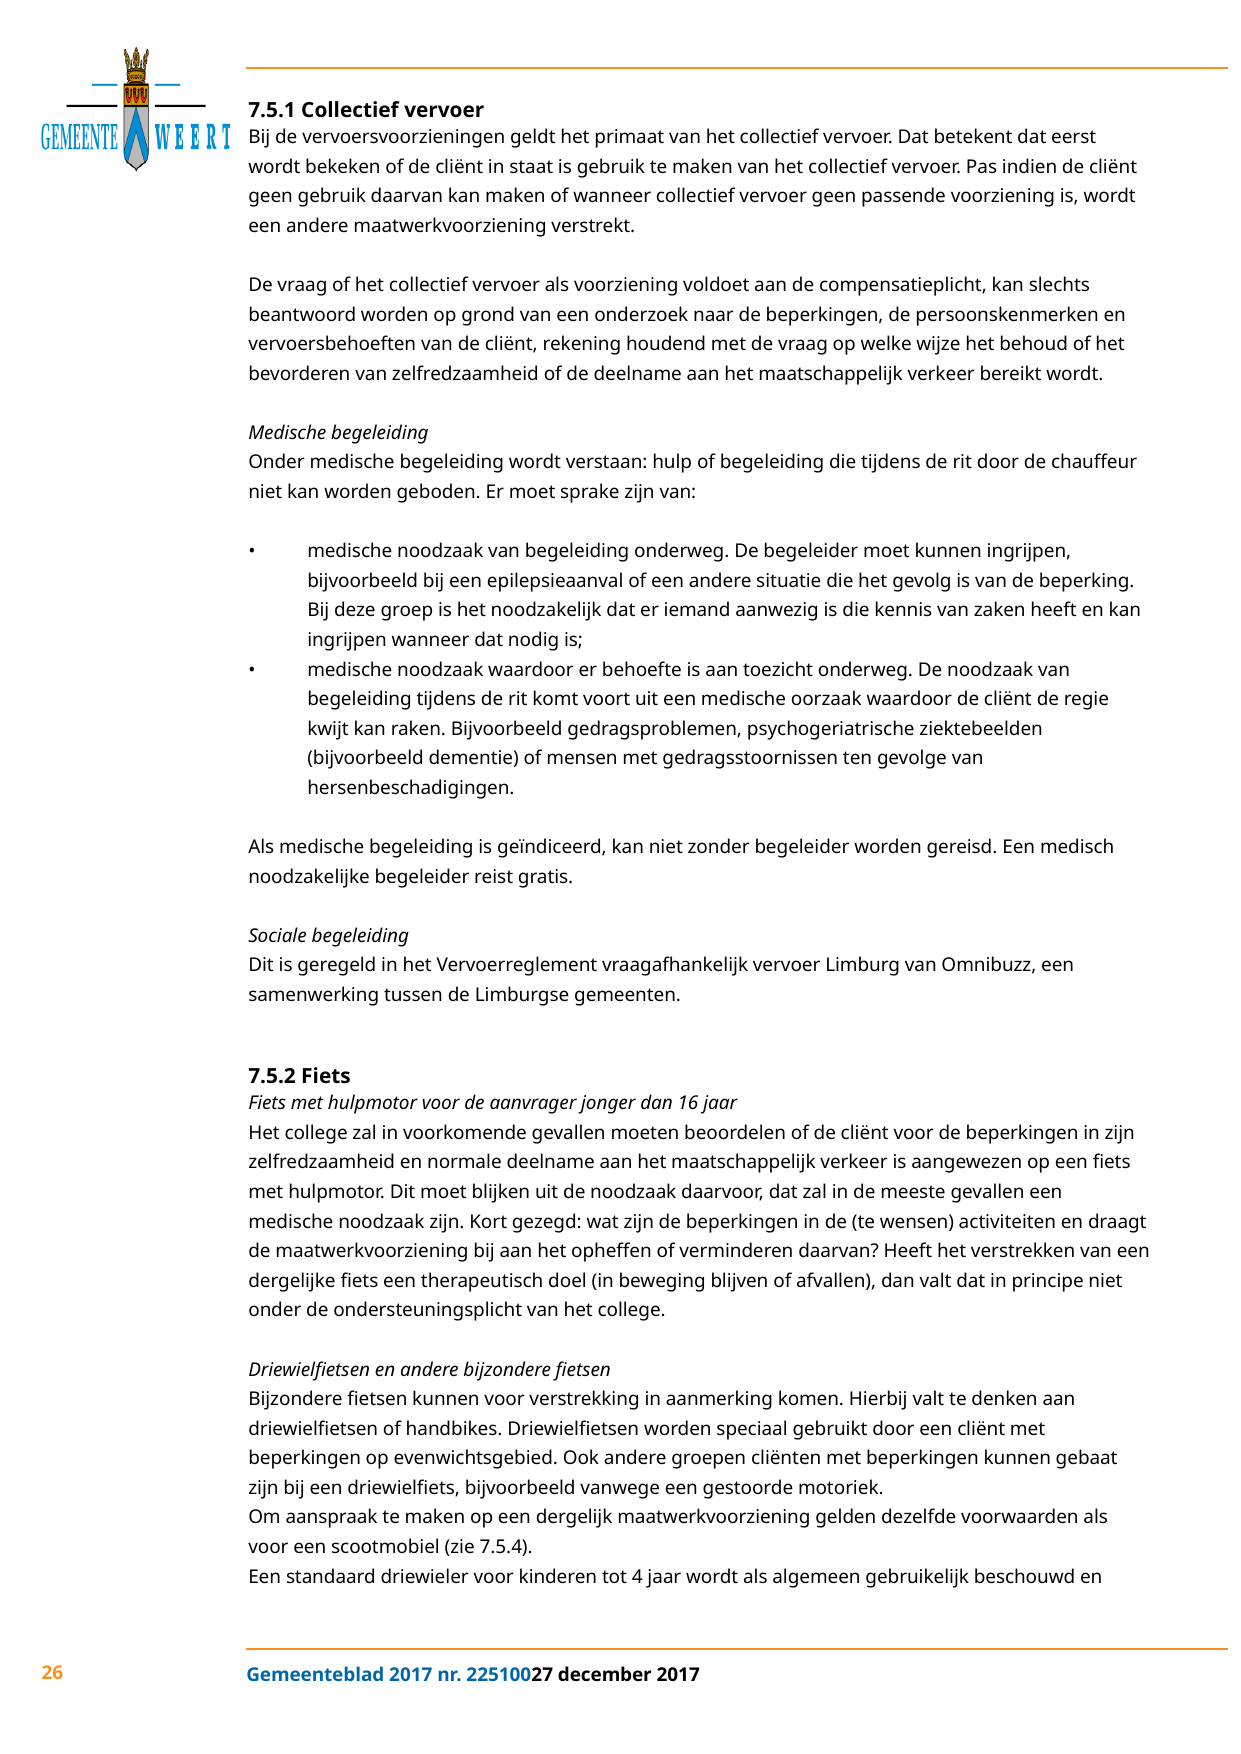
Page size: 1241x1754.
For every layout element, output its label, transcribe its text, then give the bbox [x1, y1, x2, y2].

text Dit is geregeld in het Vervoerreglement vraagafhankelijk vervoer Limburg van Omnibuzz, een samenwerking tussen de Limburgse gemeenten. [248, 952, 1152, 1007]
text Bijzondere fietsen kunnen voor verstrekking in aanmerking komen. Hierbij valt te denken aan driewielfietsen of handbikes. Driewielfietsen worden speciaal gebruikt door een cliënt met beperkingen op evenwichtsgebied. Ook andere groepen cliënten met beperkingen kunnen gebaat zijn bij een driewielfiets, bijvoorbeeld vanwege een gestoorde motoriek. [248, 1385, 1152, 1500]
text De vraag of het collectief vervoer als voorziening voldoet aan de compensatieplicht, kan slechts beantwoord worden op grond van een onderzoek naar de beperkingen, de persoonskenmerken en vervoersbehoeften van de cliënt, rekening houdend met de vraag op welke wijze het behoud of het bevorderen van zelfredzaamheid of de deelname aan het maatschappelijk verkeer bereikt wordt. [248, 271, 1152, 386]
text Om aanspraak te maken op een dergelijk maatwerkvoorziening gelden dezelfde voorwaarden als voor een scootmobiel (zie 7.5.4). [248, 1504, 1152, 1559]
list medische noodzaak van begeleiding onderweg. De begeleider moet kunnen ingrijpen, bijvoorbeeld bij een epilepsieaanval of een andere situatie die het gevolg is van de beperking. Bij deze groep is het noodzakelijk dat er iemand aanwezig is die kennis van zaken heeft en kan ingrijpen wanneer dat nodig is; [248, 537, 1152, 652]
text Driewielfietsen en andere bijzondere fietsen [248, 1356, 1152, 1382]
text Sociale begeleiding [248, 922, 1152, 948]
text Als medische begeleiding is geïndiceerd, kan niet zonder begeleider worden gereisd. Een medisch noodzakelijke begeleider reist gratis. [248, 833, 1152, 888]
text Bij de vervoersvoorzieningen geldt het primaat van het collectief vervoer. Dat betekent dat eerst wordt bekeken of de cliënt in staat is gebruik te maken van het collectief vervoer. Pas indien de cliënt geen gebruik daarvan kan maken of wanneer collectief vervoer geen passende voorziening is, wordt een andere maatwerkvoorziening verstrekt. [248, 123, 1152, 238]
text Medische begeleiding [248, 419, 1152, 445]
text 7.5.1 Collectief vervoer [248, 95, 1152, 123]
text 7.5.2 Fiets [248, 1061, 1152, 1089]
text Onder medische begeleiding wordt verstaan: hulp of begeleiding die tijdens de rit door de chauffeur niet kan worden geboden. Er moet sprake zijn van: [248, 449, 1152, 504]
text Fiets met hulpmotor voor de aanvrager jonger dan 16 jaar [248, 1089, 1152, 1115]
list medische noodzaak waardoor er behoefte is aan toezicht onderweg. De noodzaak van begeleiding tijdens de rit komt voort uit een medische oorzaak waardoor de cliënt de regie kwijt kan raken. Bijvoorbeeld gedragsproblemen, psychogeriatrische ziektebeelden (bijvoorbeeld dementie) of mensen met gedragsstoornissen ten gevolge van hersenbeschadigingen. [248, 656, 1152, 800]
picture [41, 47, 231, 172]
text Het college zal in voorkomende gevallen moeten beoordelen of de cliënt voor de beperkingen in zijn zelfredzaamheid en normale deelname aan het maatschappelijk verkeer is aangewezen op een fiets met hulpmotor. Dit moet blijken uit de noodzaak daarvoor, dat zal in de meeste gevallen een medische noodzaak zijn. Kort gezegd: wat zijn de beperkingen in de (te wensen) activiteiten en draagt de maatwerkvoorziening bij aan het opheffen of verminderen daarvan? Heeft het verstrekken van een dergelijke fiets een therapeutisch doel (in beweging blijven of afvallen), dan valt dat in principe niet onder de ondersteuningsplicht van het college. [248, 1119, 1152, 1322]
text Een standaard driewieler voor kinderen tot 4 jaar wordt als algemeen gebruikelijk beschouwd en [248, 1563, 1152, 1589]
